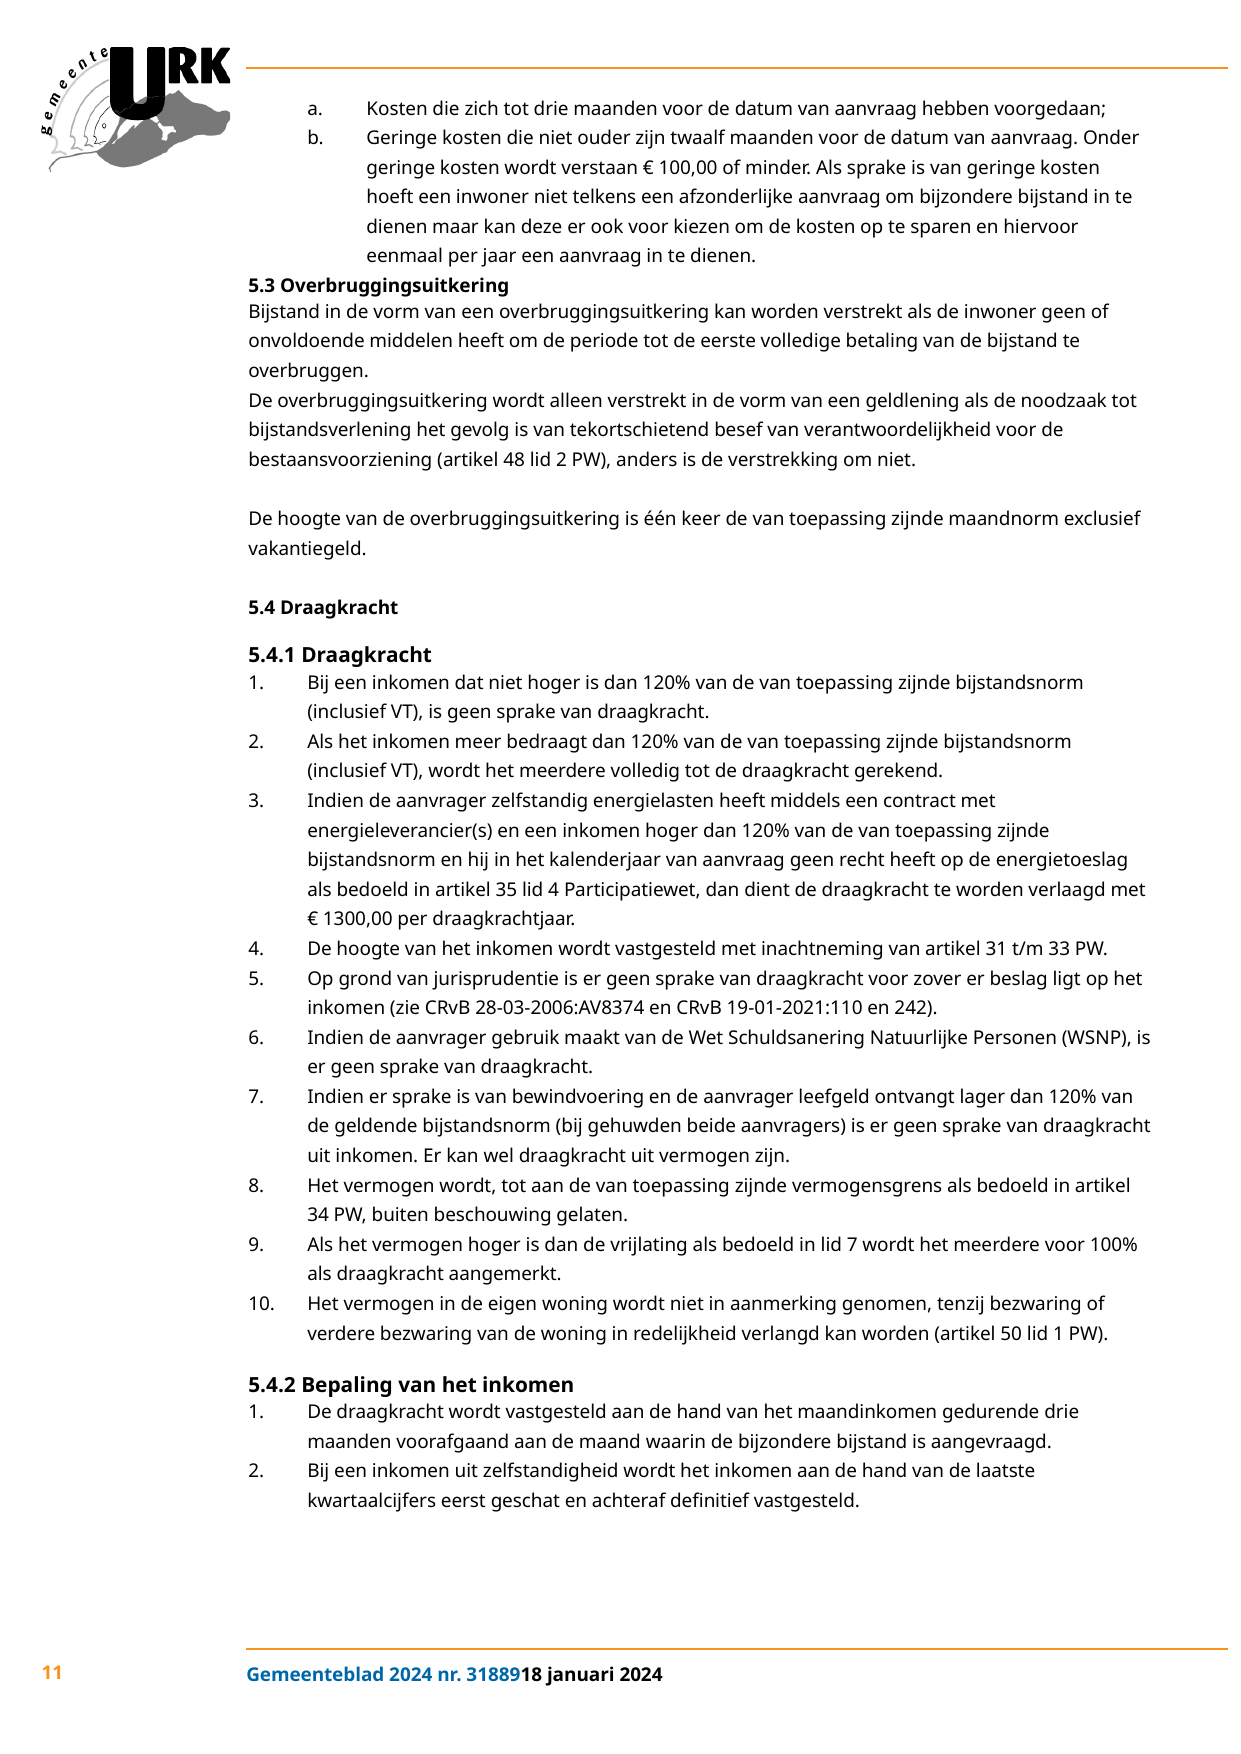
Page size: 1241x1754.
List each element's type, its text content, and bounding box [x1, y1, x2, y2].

text 5.3 Overbruggingsuitkering [248, 272, 1152, 298]
text Bijstand in de vorm van een overbruggingsuitkering kan worden verstrekt als de inwoner geen of onvoldoende middelen heeft om de periode tot de eerste volledige betaling van de bijstand te overbruggen. [248, 298, 1152, 383]
list Als het inkomen meer bedraagt dan 120% van de van toepassing zijnde bijstandsnorm (inclusief VT), wordt het meerdere volledig tot de draagkracht gerekend. [248, 728, 1152, 783]
list Op grond van jurisprudentie is er geen sprake van draagkracht voor zover er beslag ligt op het inkomen (zie CRvB 28-03-2006:AV8374 en CRvB 19-01-2021:110 en 242). [248, 965, 1152, 1020]
list Bij een inkomen uit zelfstandigheid wordt het inkomen aan de hand van de laatste kwartaalcijfers eerst geschat en achteraf definitief vastgesteld. [248, 1458, 1152, 1513]
text 5.4.1 Draagkracht [248, 640, 1152, 669]
text De overbruggingsuitkering wordt alleen verstrekt in de vorm van een geldlening als de noodzaak tot bijstandsverlening het gevolg is van tekortschietend besef van verantwoordelijkheid voor de bestaansvoorziening (artikel 48 lid 2 PW), anders is de verstrekking om niet. [248, 387, 1152, 472]
list Indien de aanvrager gebruik maakt van de Wet Schuldsanering Natuurlijke Personen (WSNP), is er geen sprake van draagkracht. [248, 1024, 1152, 1079]
picture [41, 47, 231, 172]
list De draagkracht wordt vastgesteld aan de hand van het maandinkomen gedurende drie maanden voorafgaand aan de maand waarin de bijzondere bijstand is aangevraagd. [248, 1398, 1152, 1454]
list Als het vermogen hoger is dan de vrijlating als bedoeld in lid 7 wordt het meerdere voor 100% als draagkracht aangemerkt. [248, 1231, 1152, 1286]
list Kosten die zich tot drie maanden voor de datum van aanvraag hebben voorgedaan; [307, 95, 1152, 121]
list Het vermogen in de eigen woning wordt niet in aanmerking genomen, tenzij bezwaring of verdere bezwaring van de woning in redelijkheid verlangd kan worden (artikel 50 lid 1 PW). [248, 1290, 1152, 1345]
text De hoogte van de overbruggingsuitkering is één keer de van toepassing zijnde maandnorm exclusief vakantiegeld. [248, 505, 1152, 560]
list De hoogte van het inkomen wordt vastgesteld met inachtneming van artikel 31 t/m 33 PW. [248, 935, 1152, 961]
text 5.4.2 Bepaling van het inkomen [248, 1370, 1152, 1398]
list Het vermogen wordt, tot aan de van toepassing zijnde vermogensgrens als bedoeld in artikel 34 PW, buiten beschouwing gelaten. [248, 1172, 1152, 1227]
list Geringe kosten die niet ouder zijn twaalf maanden voor de datum van aanvraag. Onder geringe kosten wordt verstaan € 100,00 of minder. Als sprake is van geringe kosten hoeft een inwoner niet telkens een afzonderlijke aanvraag om bijzondere bijstand in te dienen maar kan deze er ook voor kiezen om de kosten op te sparen en hiervoor eenmaal per jaar een aanvraag in te dienen. [307, 124, 1152, 268]
list Indien er sprake is van bewindvoering en de aanvrager leefgeld ontvangt lager dan 120% van de geldende bijstandsnorm (bij gehuwden beide aanvragers) is er geen sprake van draagkracht uit inkomen. Er kan wel draagkracht uit vermogen zijn. [248, 1083, 1152, 1168]
list Indien de aanvrager zelfstandig energielasten heeft middels een contract met energieleverancier(s) en een inkomen hoger dan 120% van de van toepassing zijnde bijstandsnorm en hij in het kalenderjaar van aanvraag geen recht heeft op de energietoeslag als bedoeld in artikel 35 lid 4 Participatiewet, dan dient de draagkracht te worden verlaagd met € 1300,00 per draagkrachtjaar. [248, 787, 1152, 931]
text 5.4 Draagkracht [248, 594, 1152, 619]
list Bij een inkomen dat niet hoger is dan 120% van de van toepassing zijnde bijstandsnorm (inclusief VT), is geen sprake van draagkracht. [248, 669, 1152, 724]
